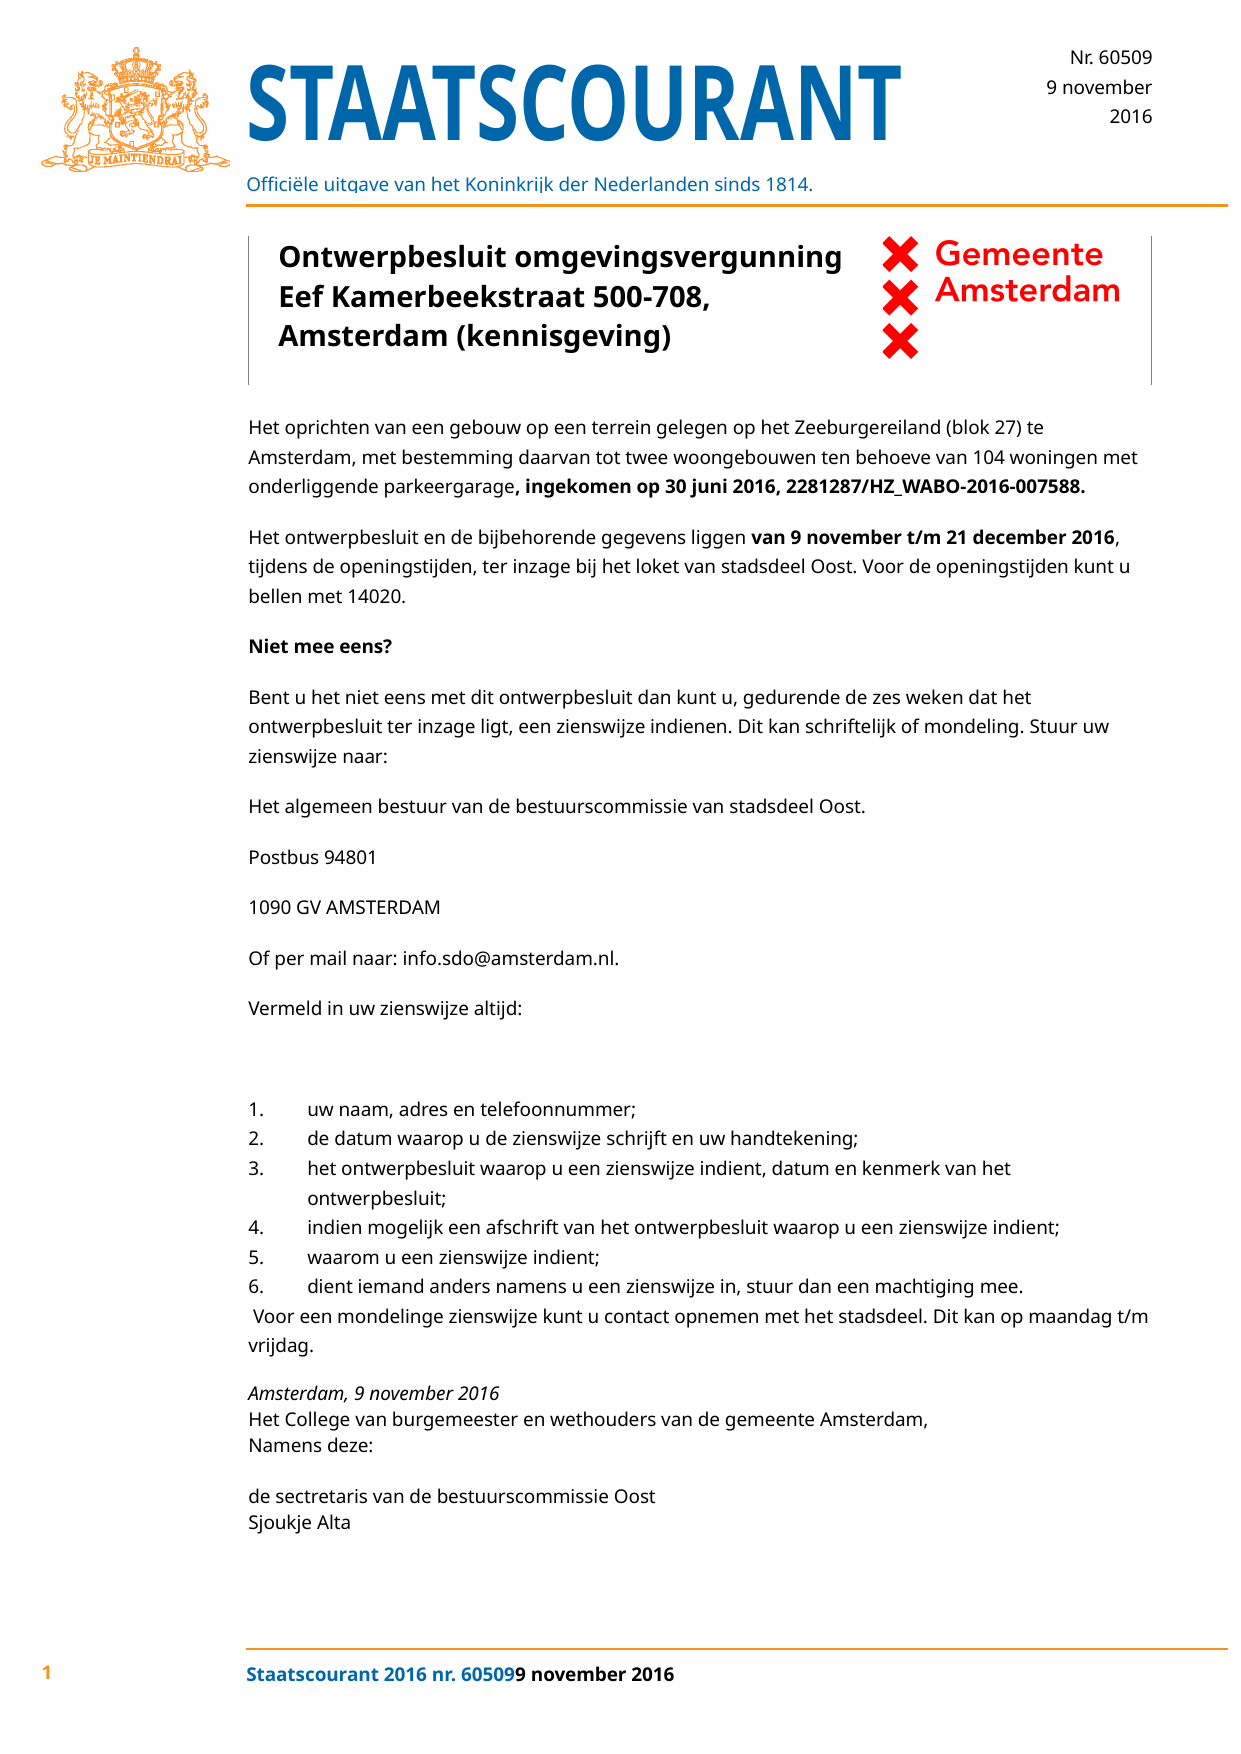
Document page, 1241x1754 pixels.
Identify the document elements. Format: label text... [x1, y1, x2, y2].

text Het ontwerpbesluit en de bijbehorende gegevens liggen van 9 november t/m 21 december 2016, tijdens de openingstijden, ter inzage bij het loket van stadsdeel Oost. Voor de openingstijden kunt u bellen met 14020. [248, 524, 1152, 609]
list dient iemand anders namens u een zienswijze in, stuur dan een machtiging mee. [248, 1273, 1152, 1299]
list de datum waarop u de zienswijze schrijft en uw handtekening; [248, 1126, 1152, 1151]
table_header Ontwerpbesluit omgevingsvergunning Eef Kamerbeekstraat 500-708, Amsterdam (kennisgeving) [249, 236, 850, 385]
text Postbus 94801 [248, 844, 1152, 869]
table_header [850, 236, 1151, 385]
list waarom u een zienswijze indient; [248, 1244, 1152, 1269]
text Amsterdam, 9 november 2016 [248, 1380, 1152, 1406]
list het ontwerpbesluit waarop u een zienswijze indient, datum en kenmerk van het ontwerpbesluit; [248, 1155, 1152, 1210]
picture [882, 236, 1119, 359]
text Voor een mondelinge zienswijze kunt u contact opnemen met het stadsdeel. Dit kan op maandag t/m vrijdag. [248, 1303, 1152, 1358]
text Namens deze: [248, 1432, 1152, 1458]
picture [41, 47, 231, 172]
text Vermeld in uw zienswijze altijd: [248, 995, 1152, 1021]
text Of per mail naar: info.sdo@amsterdam.nl. [248, 945, 1152, 970]
list indien mogelijk een afschrift van het ontwerpbesluit waarop u een zienswijze indient; [248, 1214, 1152, 1240]
text Het algemeen bestuur van de bestuurscommissie van stadsdeel Oost. [248, 793, 1152, 819]
text 1090 GV AMSTERDAM [248, 894, 1152, 920]
text de sectretaris van de bestuurscommissie Oost [248, 1483, 1152, 1509]
text Bent u het niet eens met dit ontwerpbesluit dan kunt u, gedurende de zes weken dat het ontwerpbesluit ter inzage ligt, een zienswijze indienen. Dit kan schriftelijk of mondeling. Stuur uw zienswijze naar: [248, 684, 1152, 769]
text Sjoukje Alta [248, 1509, 1152, 1535]
text Het oprichten van een gebouw op een terrein gelegen op het Zeeburgereiland (blok 27) te Amsterdam, met bestemming daarvan tot twee woongebouwen ten behoeve van 104 woningen met onderliggende parkeergarage, ingekomen op 30 juni 2016, 2281287/HZ_WABO-2016-007588. [248, 414, 1152, 499]
text Niet mee eens? [248, 633, 1152, 659]
list uw naam, adres en telefoonnummer; [248, 1096, 1152, 1122]
text Het College van burgemeester en wethouders van de gemeente Amsterdam, [248, 1406, 1152, 1432]
